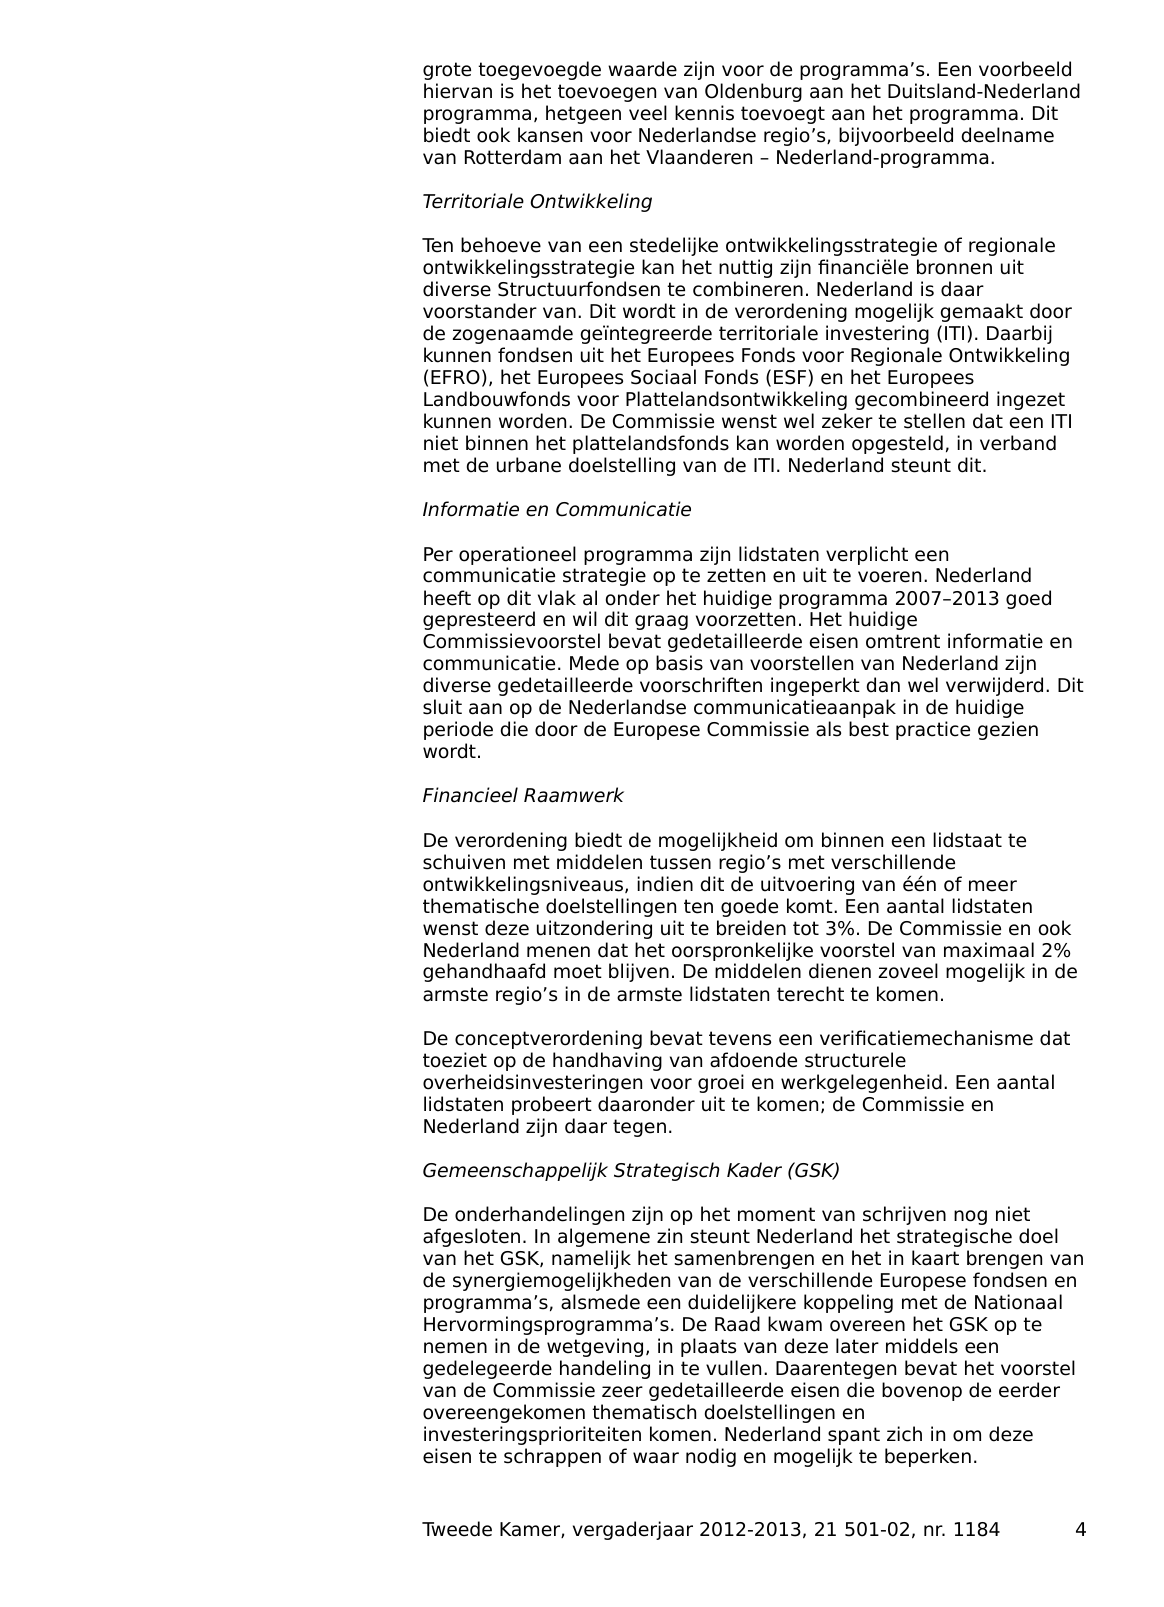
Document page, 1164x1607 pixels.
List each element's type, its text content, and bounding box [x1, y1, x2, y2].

text Per operationeel programma zijn lidstaten verplicht een communicatie strategie op te zetten en uit te voeren. Nederland heeft op dit vlak al onder het huidige programma 2007–2013 goed gepresteerd en wil dit graag voorzetten. Het huidige Commissievoorstel bevat gedetailleerde eisen omtrent informatie en communicatie. Mede op basis van voorstellen van Nederland zijn diverse gedetailleerde voorschriften ingeperkt dan wel verwijderd. Dit sluit aan op de Nederlandse communicatieaanpak in de huidige periode die door de Europese Commissie als best practice gezien wordt. [422, 543, 1087, 763]
text De conceptverordening bevat tevens een verificatiemechanisme dat toeziet op de handhaving van afdoende structurele overheidsinvesteringen voor groei en werkgelegenheid. Een aantal lidstaten probeert daaronder uit te komen; de Commissie en Nederland zijn daar tegen. [422, 1028, 1087, 1137]
subtitle Financieel Raamwerk [422, 785, 1087, 807]
text Ten behoeve van een stedelijke ontwikkelingsstrategie of regionale ontwikkelingsstrategie kan het nuttig zijn financiële bronnen uit diverse Structuurfondsen te combineren. Nederland is daar voorstander van. Dit wordt in de verordening mogelijk gemaakt door de zogenaamde geïntegreerde territoriale investering (ITI). Daarbij kunnen fondsen uit het Europees Fonds voor Regionale Ontwikkeling (EFRO), het Europees Sociaal Fonds (ESF) en het Europees Landbouwfonds voor Plattelandsontwikkeling gecombineerd ingezet kunnen worden. De Commissie wenst wel zeker te stellen dat een ITI niet binnen het plattelandsfonds kan worden opgesteld, in verband met de urbane doelstelling van de ITI. Nederland steunt dit. [422, 235, 1087, 477]
text De onderhandelingen zijn op het moment van schrijven nog niet afgesloten. In algemene zin steunt Nederland het strategische doel van het GSK, namelijk het samenbrengen en het in kaart brengen van de synergiemogelijkheden van de verschillende Europese fondsen en programma’s, alsmede een duidelijkere koppeling met de Nationaal Hervormingsprogramma’s. De Raad kwam overeen het GSK op te nemen in de wetgeving, in plaats van deze later middels een gedelegeerde handeling in te vullen. Daarentegen bevat het voorstel van de Commissie zeer gedetailleerde eisen die bovenop de eerder overeengekomen thematisch doelstellingen en investeringsprioriteiten komen. Nederland spant zich in om deze eisen te schrappen of waar nodig en mogelijk te beperken. [422, 1204, 1087, 1468]
text grote toegevoegde waarde zijn voor de programma’s. Een voorbeeld hiervan is het toevoegen van Oldenburg aan het Duitsland-Nederland programma, hetgeen veel kennis toevoegt aan het programma. Dit biedt ook kansen voor Nederlandse regio’s, bijvoorbeeld deelname van Rotterdam aan het Vlaanderen – Nederland-programma. [422, 59, 1087, 169]
subtitle Gemeenschappelijk Strategisch Kader (GSK) [422, 1160, 1087, 1182]
text De verordening biedt de mogelijkheid om binnen een lidstaat te schuiven met middelen tussen regio’s met verschillende ontwikkelingsniveaus, indien dit de uitvoering van één of meer thematische doelstellingen ten goede komt. Een aantal lidstaten wenst deze uitzondering uit te breiden tot 3%. De Commissie en ook Nederland menen dat het oorspronkelijke voorstel van maximaal 2% gehandhaafd moet blijven. De middelen dienen zoveel mogelijk in de armste regio’s in de armste lidstaten terecht te komen. [422, 829, 1087, 1005]
subtitle Informatie en Communicatie [422, 499, 1087, 521]
subtitle Territoriale Ontwikkeling [422, 191, 1087, 213]
